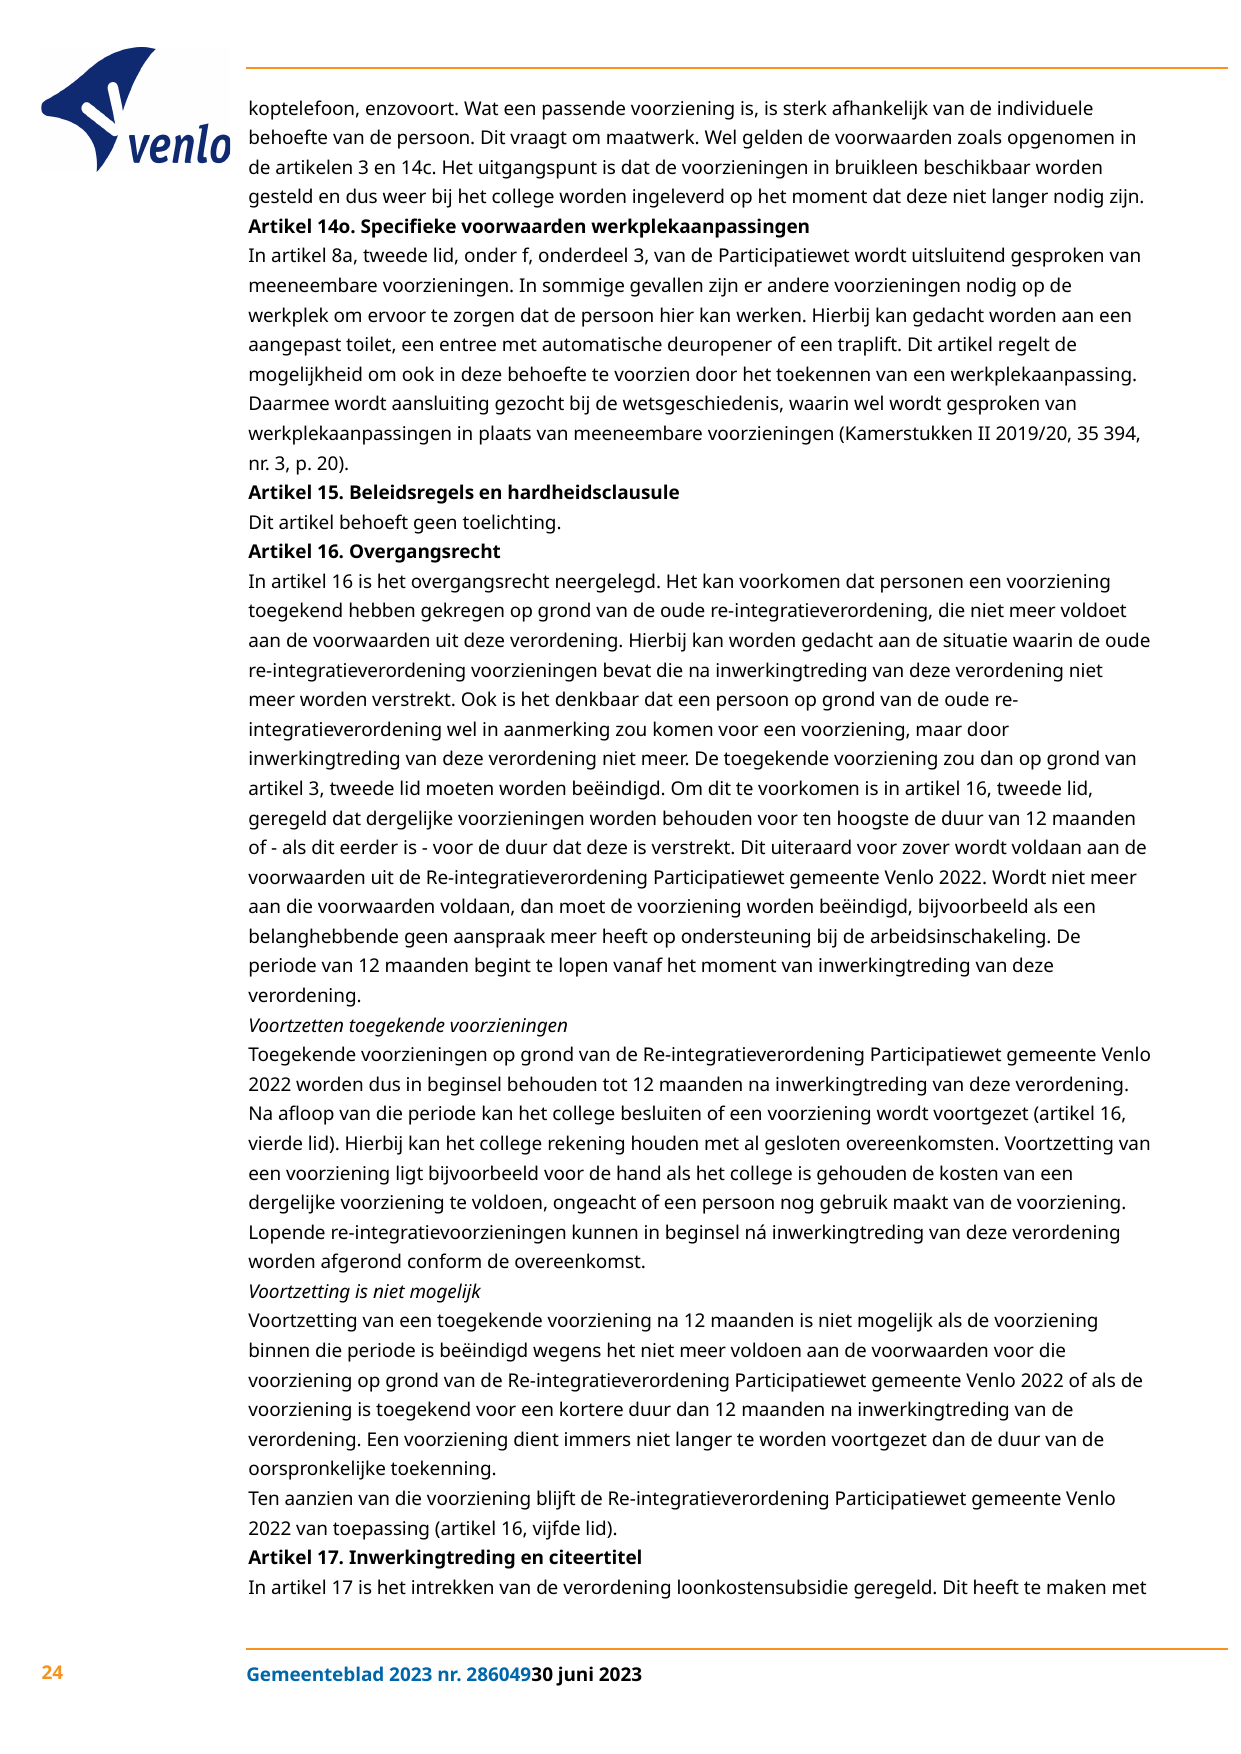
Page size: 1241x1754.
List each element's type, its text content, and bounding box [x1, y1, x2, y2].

text Dit artikel behoeft geen toelichting. [248, 509, 1152, 535]
text Artikel 14o. Specifieke voorwaarden werkplekaanpassingen [248, 213, 1152, 239]
text In artikel 17 is het intrekken van de verordening loonkostensubsidie geregeld. Dit heeft te maken met [248, 1574, 1152, 1600]
text In artikel 16 is het overgangsrecht neergelegd. Het kan voorkomen dat personen een voorziening toegekend hebben gekregen op grond van de oude re-integratieverordening, die niet meer voldoet aan de voorwaarden uit deze verordening. Hierbij kan worden gedacht aan de situatie waarin de oude re-integratieverordening voorzieningen bevat die na inwerkingtreding van deze verordening niet meer worden verstrekt. Ook is het denkbaar dat een persoon op grond van de oude re-integratieverordening wel in aanmerking zou komen voor een voorziening, maar door inwerkingtreding van deze verordening niet meer. De toegekende voorziening zou dan op grond van artikel 3, tweede lid moeten worden beëindigd. Om dit te voorkomen is in artikel 16, tweede lid, geregeld dat dergelijke voorzieningen worden behouden voor ten hoogste de duur van 12 maanden of - als dit eerder is - voor de duur dat deze is verstrekt. Dit uiteraard voor zover wordt voldaan aan de voorwaarden uit de Re-integratieverordening Participatiewet gemeente Venlo 2022. Wordt niet meer aan die voorwaarden voldaan, dan moet de voorziening worden beëindigd, bijvoorbeeld als een belanghebbende geen aanspraak meer heeft op ondersteuning bij de arbeidsinschakeling. De periode van 12 maanden begint te lopen vanaf het moment van inwerkingtreding van deze verordening. [248, 568, 1152, 1008]
text Toegekende voorzieningen op grond van de Re-integratieverordening Participatiewet gemeente Venlo 2022 worden dus in beginsel behouden tot 12 maanden na inwerkingtreding van deze verordening. Na afloop van die periode kan het college besluiten of een voorziening wordt voortgezet (artikel 16, vierde lid). Hierbij kan het college rekening houden met al gesloten overeenkomsten. Voortzetting van een voorziening ligt bijvoorbeeld voor de hand als het college is gehouden de kosten van een dergelijke voorziening te voldoen, ongeacht of een persoon nog gebruik maakt van de voorziening. Lopende re-integratievoorzieningen kunnen in beginsel ná inwerkingtreding van deze verordening worden afgerond conform de overeenkomst. [248, 1041, 1152, 1274]
picture [41, 47, 231, 172]
text Ten aanzien van die voorziening blijft de Re-integratieverordening Participatiewet gemeente Venlo 2022 van toepassing (artikel 16, vijfde lid). [248, 1485, 1152, 1541]
text Voortzetting van een toegekende voorziening na 12 maanden is niet mogelijk als de voorziening binnen die periode is beëindigd wegens het niet meer voldoen aan de voorwaarden voor die voorziening op grond van de Re-integratieverordening Participatiewet gemeente Venlo 2022 of als de voorziening is toegekend voor een kortere duur dan 12 maanden na inwerkingtreding van de verordening. Een voorziening dient immers niet langer te worden voortgezet dan de duur van de oorspronkelijke toekenning. [248, 1308, 1152, 1481]
text Artikel 16. Overgangsrecht [248, 538, 1152, 564]
text Voortzetten toegekende voorzieningen [248, 1012, 1152, 1038]
text Artikel 15. Beleidsregels en hardheidsclausule [248, 479, 1152, 505]
text koptelefoon, enzovoort. Wat een passende voorziening is, is sterk afhankelijk van de individuele behoefte van de persoon. Dit vraagt om maatwerk. Wel gelden de voorwaarden zoals opgenomen in de artikelen 3 en 14c. Het uitgangspunt is dat de voorzieningen in bruikleen beschikbaar worden gesteld en dus weer bij het college worden ingeleverd op het moment dat deze niet langer nodig zijn. [248, 95, 1152, 209]
text Artikel 17. Inwerkingtreding en citeertitel [248, 1544, 1152, 1570]
text Voortzetting is niet mogelijk [248, 1278, 1152, 1304]
text In artikel 8a, tweede lid, onder f, onderdeel 3, van de Participatiewet wordt uitsluitend gesproken van meeneembare voorzieningen. In sommige gevallen zijn er andere voorzieningen nodig op de werkplek om ervoor te zorgen dat de persoon hier kan werken. Hierbij kan gedacht worden aan een aangepast toilet, een entree met automatische deuropener of een traplift. Dit artikel regelt de mogelijkheid om ook in deze behoefte te voorzien door het toekennen van een werkplekaanpassing. Daarmee wordt aansluiting gezocht bij de wetsgeschiedenis, waarin wel wordt gesproken van werkplekaanpassingen in plaats van meeneembare voorzieningen (Kamerstukken II 2019/20, 35 394, nr. 3, p. 20). [248, 243, 1152, 476]
